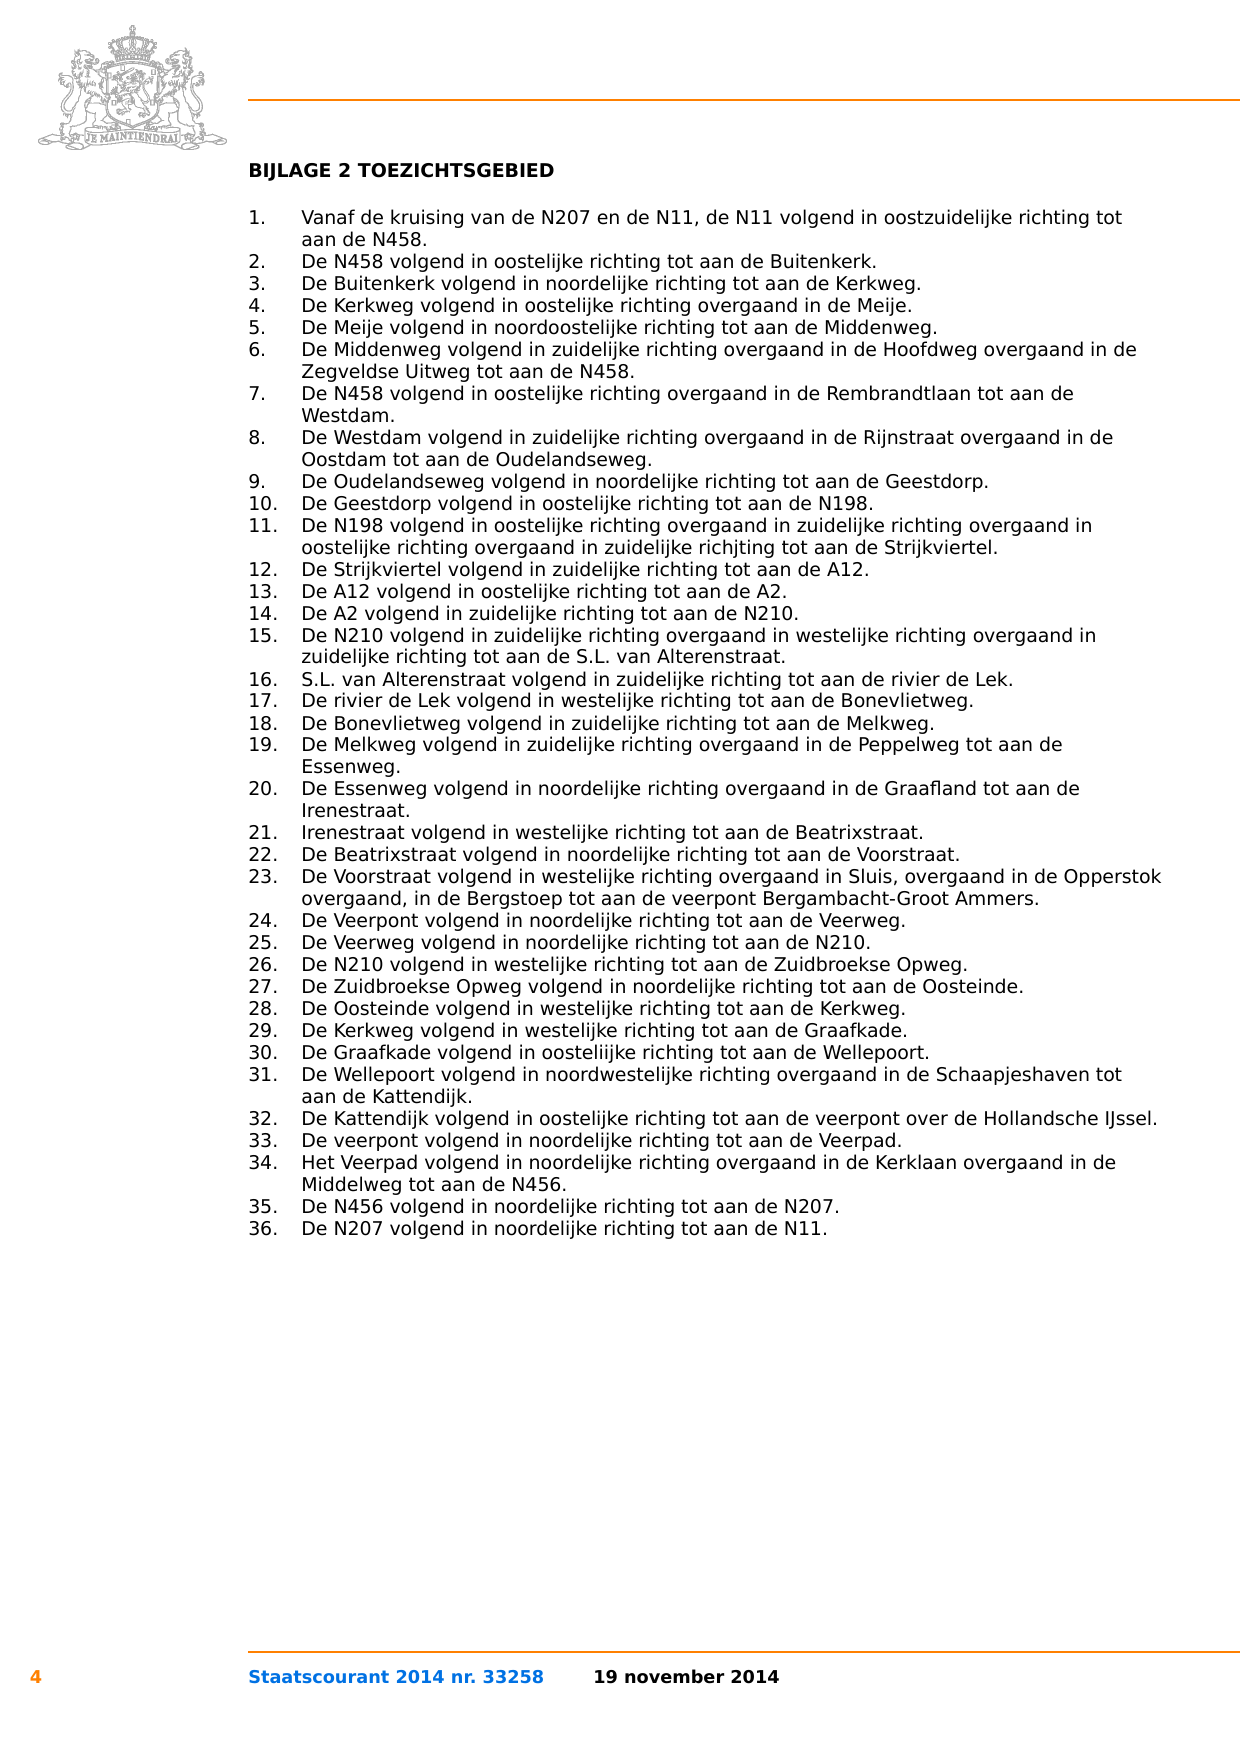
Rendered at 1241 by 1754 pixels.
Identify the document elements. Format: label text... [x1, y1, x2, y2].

text 27. De Zuidbroekse Opweg volgend in noordelijke richting tot aan de Oosteinde. [248, 976, 1163, 998]
subtitle BIJLAGE 2 TOEZICHTSGEBIED [248, 160, 1163, 182]
text 28. De Oosteinde volgend in westelijke richting tot aan de Kerkweg. [248, 998, 1163, 1020]
text 31. De Wellepoort volgend in noordwestelijke richting overgaand in de Schaapjeshaven tot aan de Kattendijk. [248, 1064, 1163, 1108]
text 22. De Beatrixstraat volgend in noordelijke richting tot aan de Voorstraat. [248, 844, 1163, 866]
text 10. De Geestdorp volgend in oostelijke richting tot aan de N198. [248, 493, 1163, 514]
text 19. De Melkweg volgend in zuidelijke richting overgaand in de Peppelweg tot aan de Essenweg. [248, 734, 1163, 778]
text 17. De rivier de Lek volgend in westelijke richting tot aan de Bonevlietweg. [248, 690, 1163, 712]
text 16. S.L. van Alterenstraat volgend in zuidelijke richting tot aan de rivier de Lek. [248, 668, 1163, 690]
text 3. De Buitenkerk volgend in noordelijke richting tot aan de Kerkweg. [248, 273, 1163, 295]
text 2. De N458 volgend in oostelijke richting tot aan de Buitenkerk. [248, 251, 1163, 273]
text 30. De Graafkade volgend in oosteliijke richting tot aan de Wellepoort. [248, 1042, 1163, 1064]
text 20. De Essenweg volgend in noordelijke richting overgaand in de Graafland tot aan de Irenestraat. [248, 778, 1163, 822]
text 34. Het Veerpad volgend in noordelijke richting overgaand in de Kerklaan overgaand in de Middelweg tot aan de N456. [248, 1152, 1163, 1196]
text 8. De Westdam volgend in zuidelijke richting overgaand in de Rijnstraat overgaand in de Oostdam tot aan de Oudelandseweg. [248, 427, 1163, 471]
text 29. De Kerkweg volgend in westelijke richting tot aan de Graafkade. [248, 1020, 1163, 1042]
text 6. De Middenweg volgend in zuidelijke richting overgaand in de Hoofdweg overgaand in de Zegveldse Uitweg tot aan de N458. [248, 339, 1163, 383]
text 12. De Strijkviertel volgend in zuidelijke richting tot aan de A12. [248, 558, 1163, 581]
text 15. De N210 volgend in zuidelijke richting overgaand in westelijke richting overgaand in zuidelijke richting tot aan de S.L. van Alterenstraat. [248, 624, 1163, 668]
text 32. De Kattendijk volgend in oostelijke richting tot aan de veerpont over de Hollandsche IJssel. [248, 1108, 1163, 1130]
text 23. De Voorstraat volgend in westelijke richting overgaand in Sluis, overgaand in de Opperstok overgaand, in de Bergstoep tot aan de veerpont Bergambacht-Groot Ammers. [248, 866, 1163, 910]
text 25. De Veerweg volgend in noordelijke richting tot aan de N210. [248, 932, 1163, 954]
text 5. De Meije volgend in noordoostelijke richting tot aan de Middenweg. [248, 317, 1163, 339]
text 21. Irenestraat volgend in westelijke richting tot aan de Beatrixstraat. [248, 822, 1163, 844]
text 7. De N458 volgend in oostelijke richting overgaand in de Rembrandtlaan tot aan de Westdam. [248, 383, 1163, 427]
text 36. De N207 volgend in noordelijke richting tot aan de N11. [248, 1218, 1163, 1240]
text 1. Vanaf de kruising van de N207 en de N11, de N11 volgend in oostzuidelijke richting tot aan de N458. [248, 207, 1163, 251]
text 24. De Veerpont volgend in noordelijke richting tot aan de Veerweg. [248, 910, 1163, 932]
text 18. De Bonevlietweg volgend in zuidelijke richting tot aan de Melkweg. [248, 712, 1163, 734]
text 33. De veerpont volgend in noordelijke richting tot aan de Veerpad. [248, 1130, 1163, 1152]
text 14. De A2 volgend in zuidelijke richting tot aan de N210. [248, 602, 1163, 624]
text 35. De N456 volgend in noordelijke richting tot aan de N207. [248, 1196, 1163, 1218]
text 4. De Kerkweg volgend in oostelijke richting overgaand in de Meije. [248, 295, 1163, 317]
text 11. De N198 volgend in oostelijke richting overgaand in zuidelijke richting overgaand in oostelijke richting overgaand in zuidelijke richjting tot aan de Strijkviertel. [248, 514, 1163, 558]
picture [38, 25, 227, 150]
text 13. De A12 volgend in oostelijke richting tot aan de A2. [248, 581, 1163, 602]
text 9. De Oudelandseweg volgend in noordelijke richting tot aan de Geestdorp. [248, 471, 1163, 493]
text 26. De N210 volgend in westelijke richting tot aan de Zuidbroekse Opweg. [248, 954, 1163, 976]
